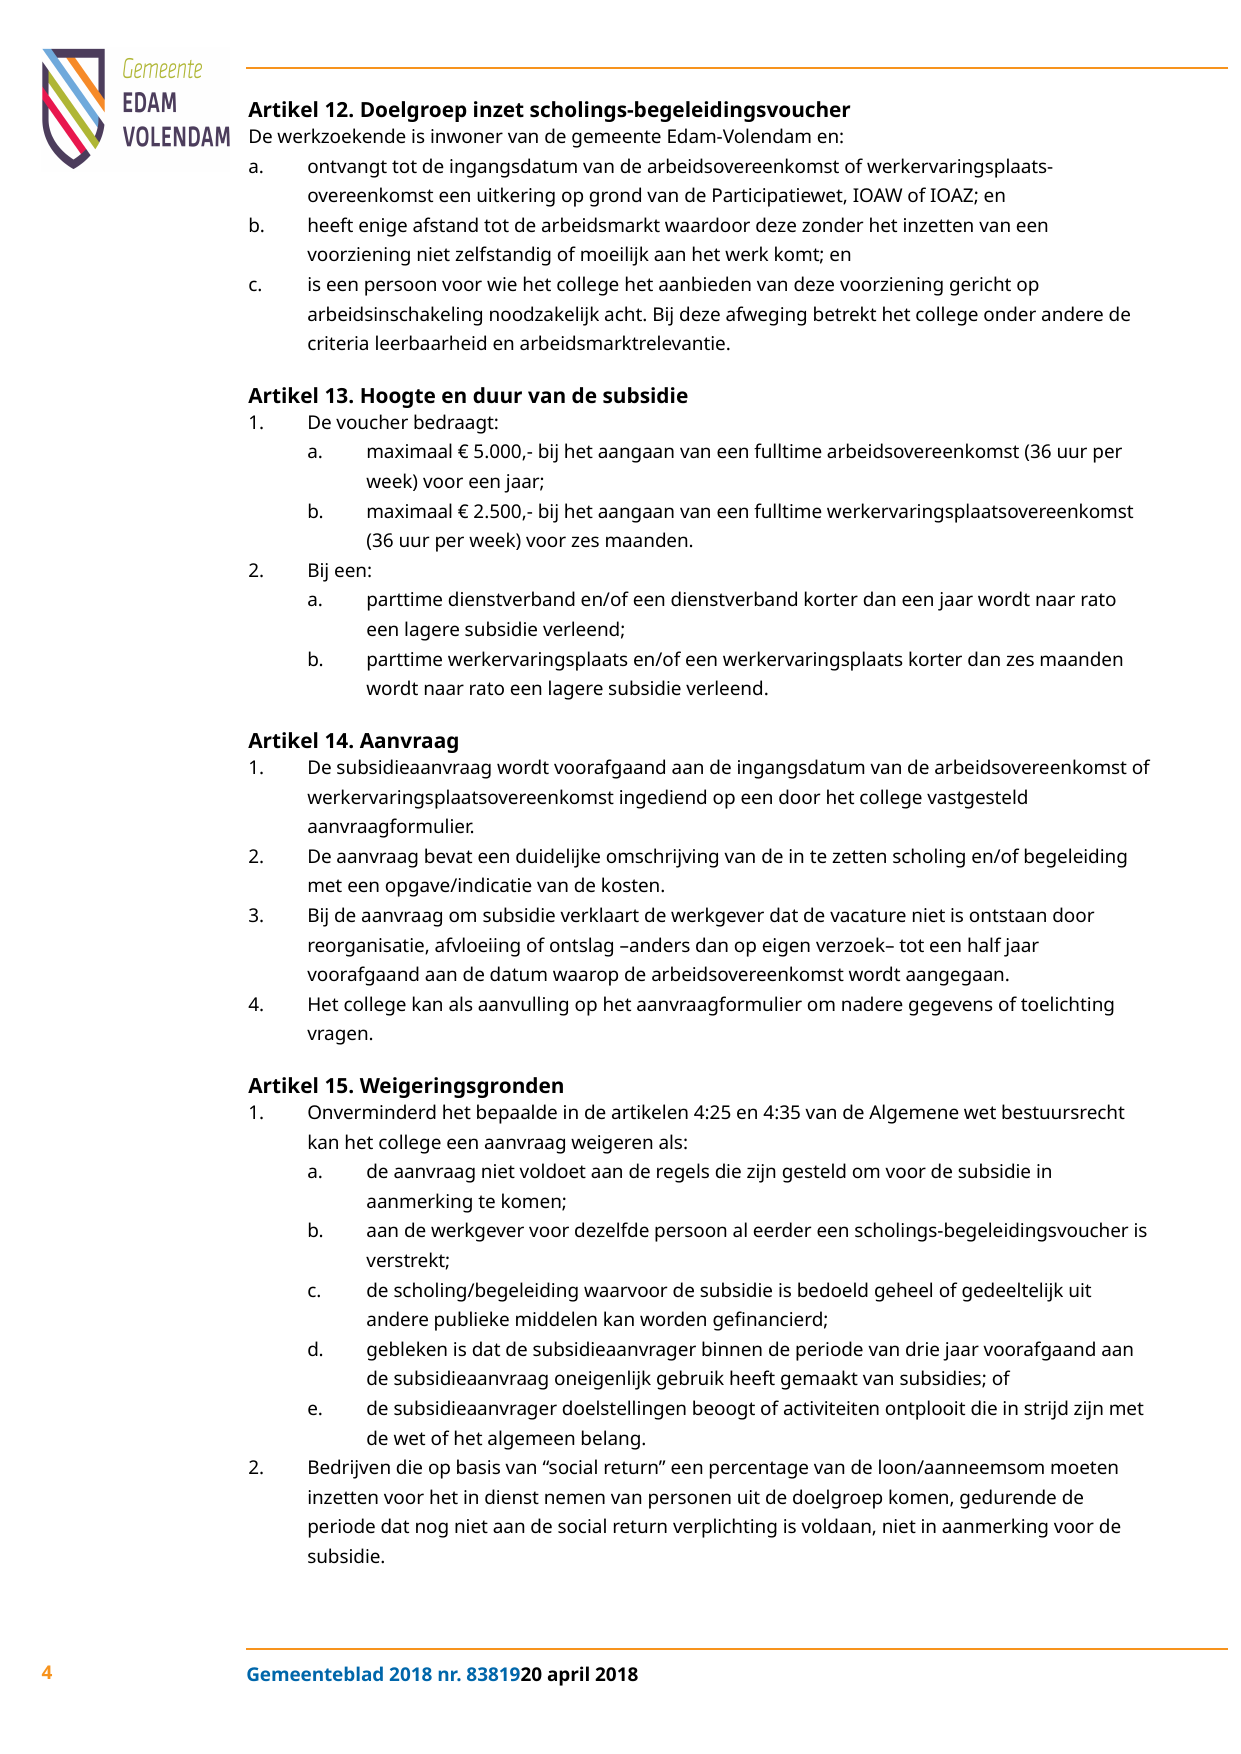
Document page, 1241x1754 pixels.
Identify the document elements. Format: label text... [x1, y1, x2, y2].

list aan de werkgever voor dezelfde persoon al eerder een scholings-begeleidingsvoucher is verstrekt; [307, 1218, 1152, 1273]
list de aanvraag niet voldoet aan de regels die zijn gesteld om voor de subsidie in aanmerking te komen; [307, 1158, 1152, 1214]
list heeft enige afstand tot de arbeidsmarkt waardoor deze zonder het inzetten van een voorziening niet zelfstandig of moeilijk aan het werk komt; en [248, 212, 1152, 267]
list ontvangt tot de ingangsdatum van de arbeidsovereenkomst of werkervaringsplaats-overeenkomst een uitkering op grond van de Participatiewet, IOAW of IOAZ; en [248, 153, 1152, 208]
list maximaal € 5.000,- bij het aangaan van een fulltime arbeidsovereenkomst (36 uur per week) voor een jaar; [307, 439, 1152, 494]
list De subsidieaanvraag wordt voorafgaand aan de ingangsdatum van de arbeidsovereenkomst of werkervaringsplaatsovereenkomst ingediend op een door het college vastgesteld aanvraagformulier. [248, 754, 1152, 839]
list Bedrijven die op basis van “social return” een percentage van de loon/aanneemsom moeten inzetten voor het in dienst nemen van personen uit de doelgroep komen, gedurende de periode dat nog niet aan de social return verplichting is voldaan, niet in aanmerking voor de subsidie. [248, 1454, 1152, 1569]
text Artikel 14. Aanvraag [248, 726, 1152, 754]
list De voucher bedraagt: [248, 409, 1152, 435]
list De aanvraag bevat een duidelijke omschrijving van de in te zetten scholing en/of begeleiding met een opgave/indicatie van de kosten. [248, 843, 1152, 898]
text De werkzoekende is inwoner van de gemeente Edam-Volendam en: [248, 123, 1152, 149]
list de subsidieaanvrager doelstellingen beoogt of activiteiten ontplooit die in strijd zijn met de wet of het algemeen belang. [307, 1395, 1152, 1451]
list is een persoon voor wie het college het aanbieden van deze voorziening gericht op arbeidsinschakeling noodzakelijk acht. Bij deze afweging betrekt het college onder andere de criteria leerbaarheid en arbeidsmarktrelevantie. [248, 271, 1152, 356]
text Artikel 15. Weigeringsgronden [248, 1071, 1152, 1099]
list parttime werkervaringsplaats en/of een werkervaringsplaats korter dan zes maanden wordt naar rato een lagere subsidie verleend. [307, 646, 1152, 701]
text Artikel 13. Hoogte en duur van de subsidie [248, 381, 1152, 409]
list Bij de aanvraag om subsidie verklaart de werkgever dat de vacature niet is ontstaan door reorganisatie, afvloeiing of ontslag –anders dan op eigen verzoek– tot een half jaar voorafgaand aan de datum waarop de arbeidsovereenkomst wordt aangegaan. [248, 902, 1152, 987]
list maximaal € 2.500,- bij het aangaan van een fulltime werkervaringsplaatsovereenkomst (36 uur per week) voor zes maanden. [307, 498, 1152, 553]
list gebleken is dat de subsidieaanvrager binnen de periode van drie jaar voorafgaand aan de subsidieaanvraag oneigenlijk gebruik heeft gemaakt van subsidies; of [307, 1336, 1152, 1391]
picture [41, 47, 231, 172]
list Bij een: [248, 557, 1152, 583]
list parttime dienstverband en/of een dienstverband korter dan een jaar wordt naar rato een lagere subsidie verleend; [307, 587, 1152, 642]
list Het college kan als aanvulling op het aanvraagformulier om nadere gegevens of toelichting vragen. [248, 991, 1152, 1046]
text Artikel 12. Doelgroep inzet scholings-begeleidingsvoucher [248, 95, 1152, 123]
list Onverminderd het bepaalde in de artikelen 4:25 en 4:35 van de Algemene wet bestuursrecht kan het college een aanvraag weigeren als: [248, 1099, 1152, 1155]
list de scholing/begeleiding waarvoor de subsidie is bedoeld geheel of gedeeltelijk uit andere publieke middelen kan worden gefinancierd; [307, 1277, 1152, 1332]
